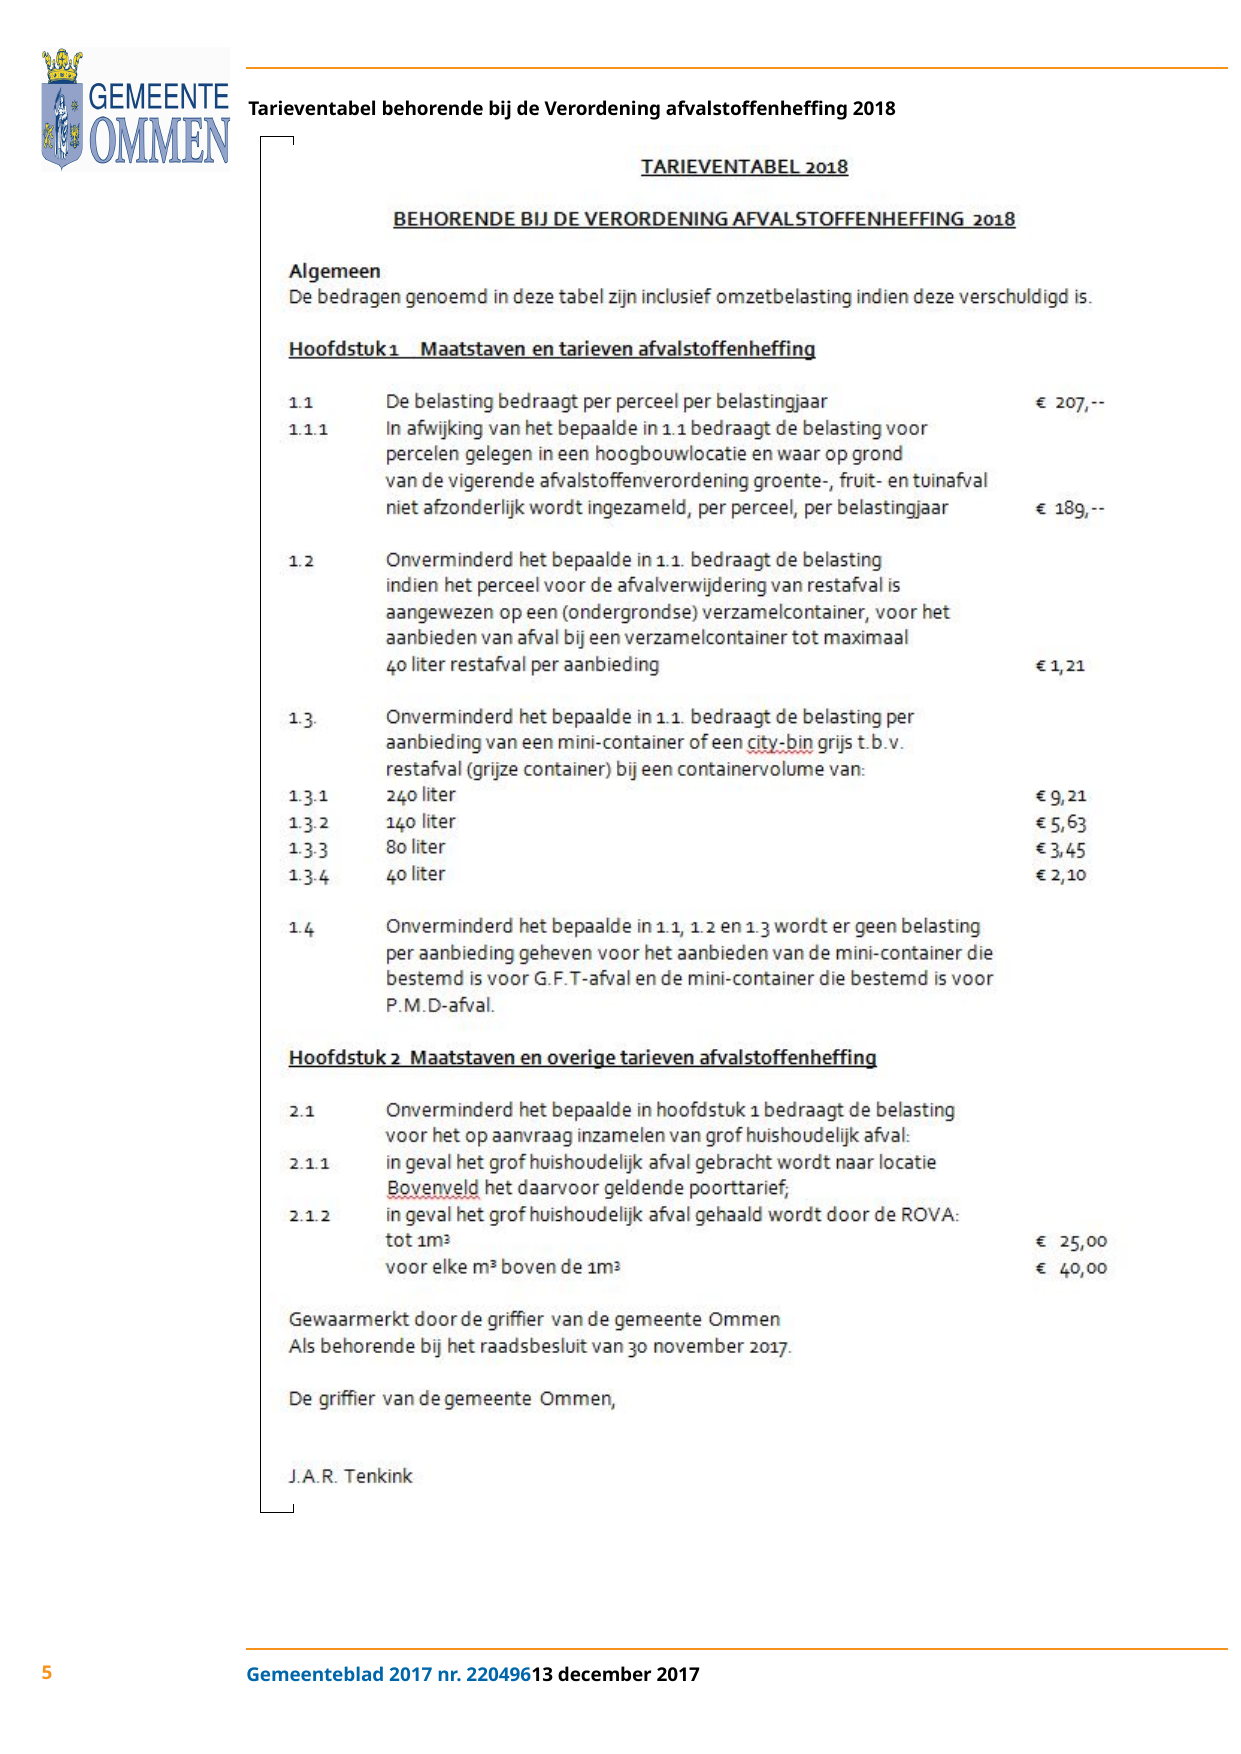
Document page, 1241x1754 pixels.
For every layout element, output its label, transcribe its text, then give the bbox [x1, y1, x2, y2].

picture [268, 145, 1173, 1504]
text Tarieventabel behorende bij de Verordening afvalstoffenheffing 2018 [248, 95, 1152, 121]
picture [41, 47, 231, 172]
